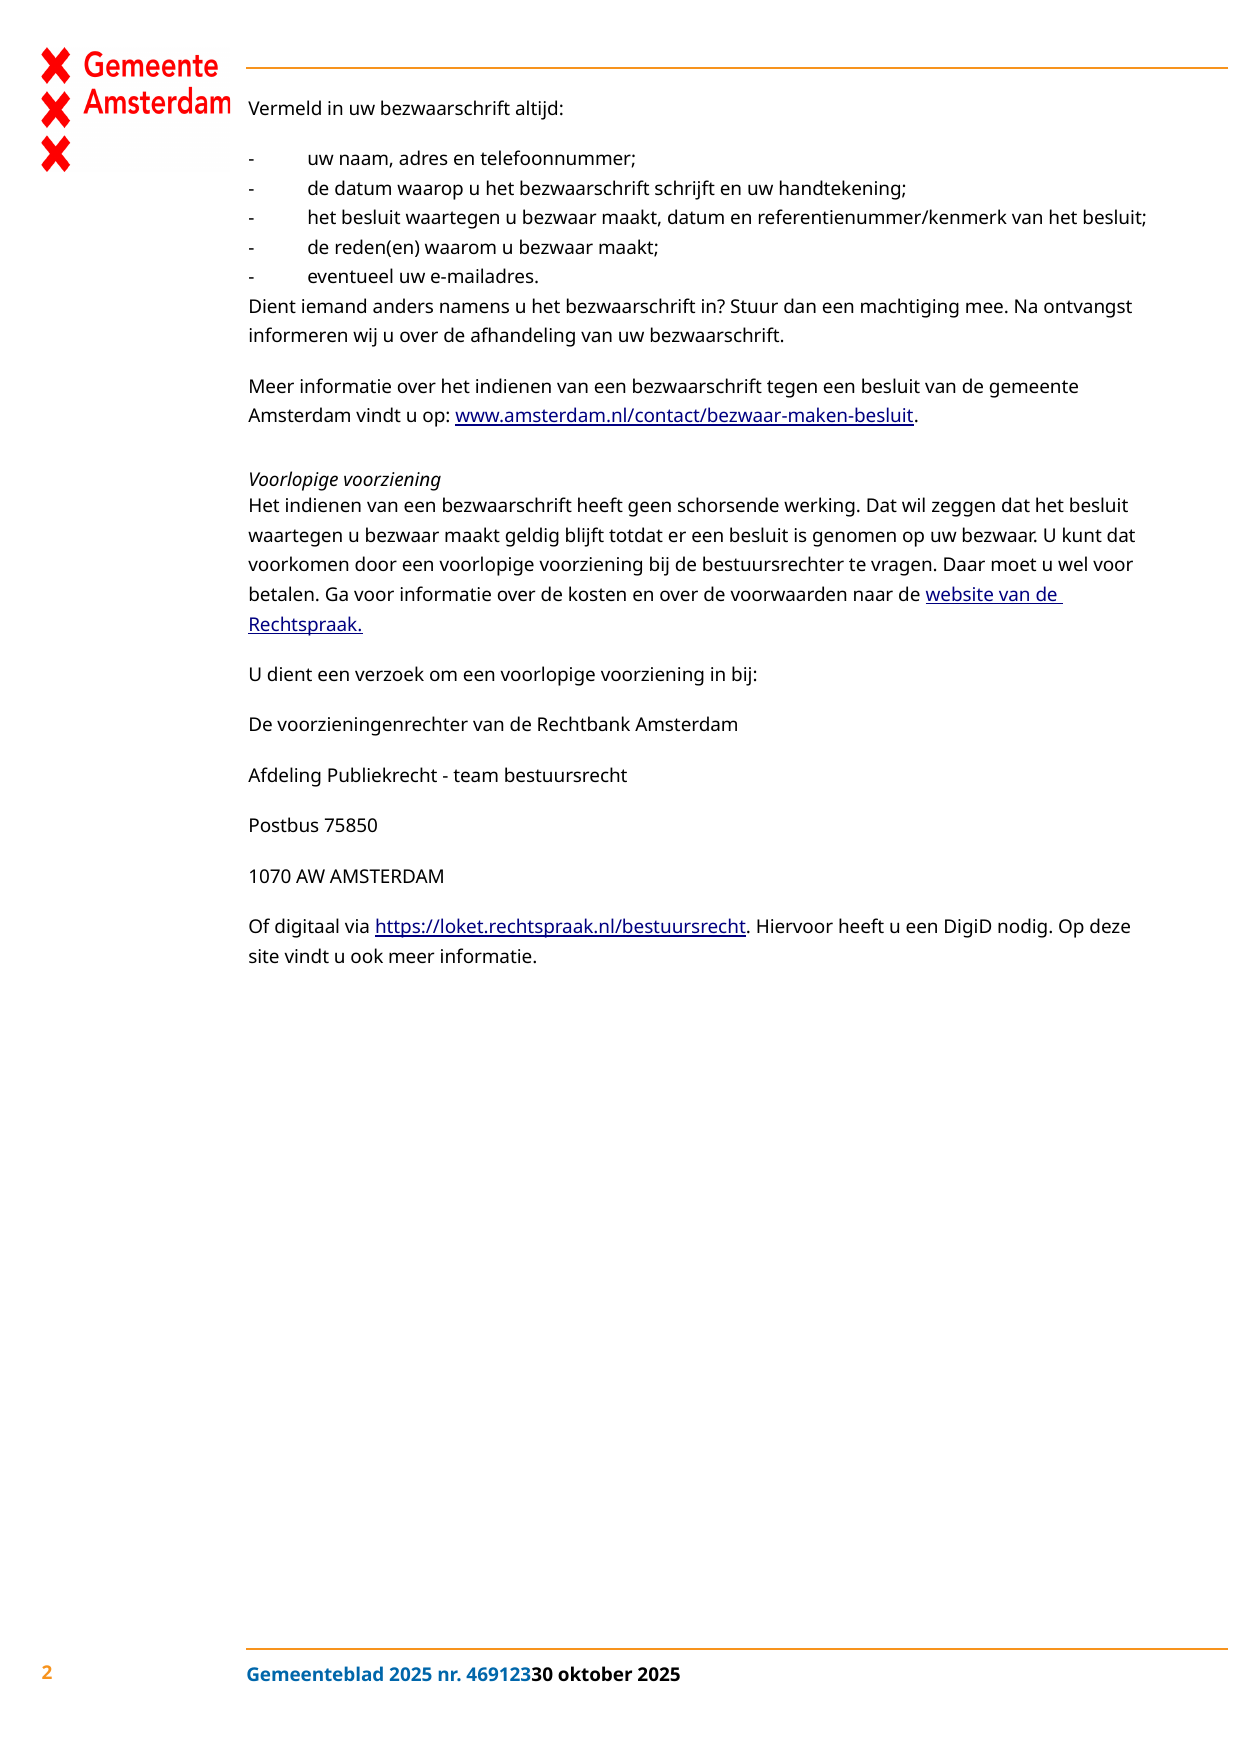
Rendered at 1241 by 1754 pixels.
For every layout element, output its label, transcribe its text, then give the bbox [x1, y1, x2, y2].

list het besluit waartegen u bezwaar maakt, datum en referentienummer/kenmerk van het besluit; [248, 204, 1152, 230]
text De voorzieningenrechter van de Rechtbank Amsterdam [248, 712, 1152, 737]
text Afdeling Publiekrecht - team bestuursrecht [248, 762, 1152, 788]
text Postbus 75850 [248, 812, 1152, 838]
text Dient iemand anders namens u het bezwaarschrift in? Stuur dan een machtiging mee. Na ontvangst informeren wij u over de afhandeling van uw bezwaarschrift. [248, 293, 1152, 348]
list de datum waarop u het bezwaarschrift schrijft en uw handtekening; [248, 175, 1152, 201]
text Of digitaal via https://loket.rechtspraak.nl/bestuursrecht. Hiervoor heeft u een DigiD nodig. Op deze site vindt u ook meer informatie. [248, 913, 1152, 968]
list uw naam, adres en telefoonnummer; [248, 145, 1152, 171]
text Het indienen van een bezwaarschrift heeft geen schorsende werking. Dat wil zeggen dat het besluit waartegen u bezwaar maakt geldig blijft totdat er een besluit is genomen op uw bezwaar. U kunt dat voorkomen door een voorlopige voorziening bij de bestuursrechter te vragen. Daar moet u wel voor betalen. Ga voor informatie over de kosten en over de voorwaarden naar de website van de Rechtspraak. [248, 492, 1152, 636]
text Meer informatie over het indienen van een bezwaarschrift tegen een besluit van de gemeente Amsterdam vindt u op: www.amsterdam.nl/contact/bezwaar-maken-besluit. [248, 373, 1152, 428]
text U dient een verzoek om een voorlopige voorziening in bij: [248, 661, 1152, 687]
list de reden(en) waarom u bezwaar maakt; [248, 234, 1152, 260]
text Voorlopige voorziening [248, 467, 1152, 492]
list eventueel uw e-mailadres. [248, 263, 1152, 289]
picture [41, 47, 231, 172]
text Vermeld in uw bezwaarschrift altijd: [248, 95, 1152, 121]
text 1070 AW AMSTERDAM [248, 863, 1152, 888]
